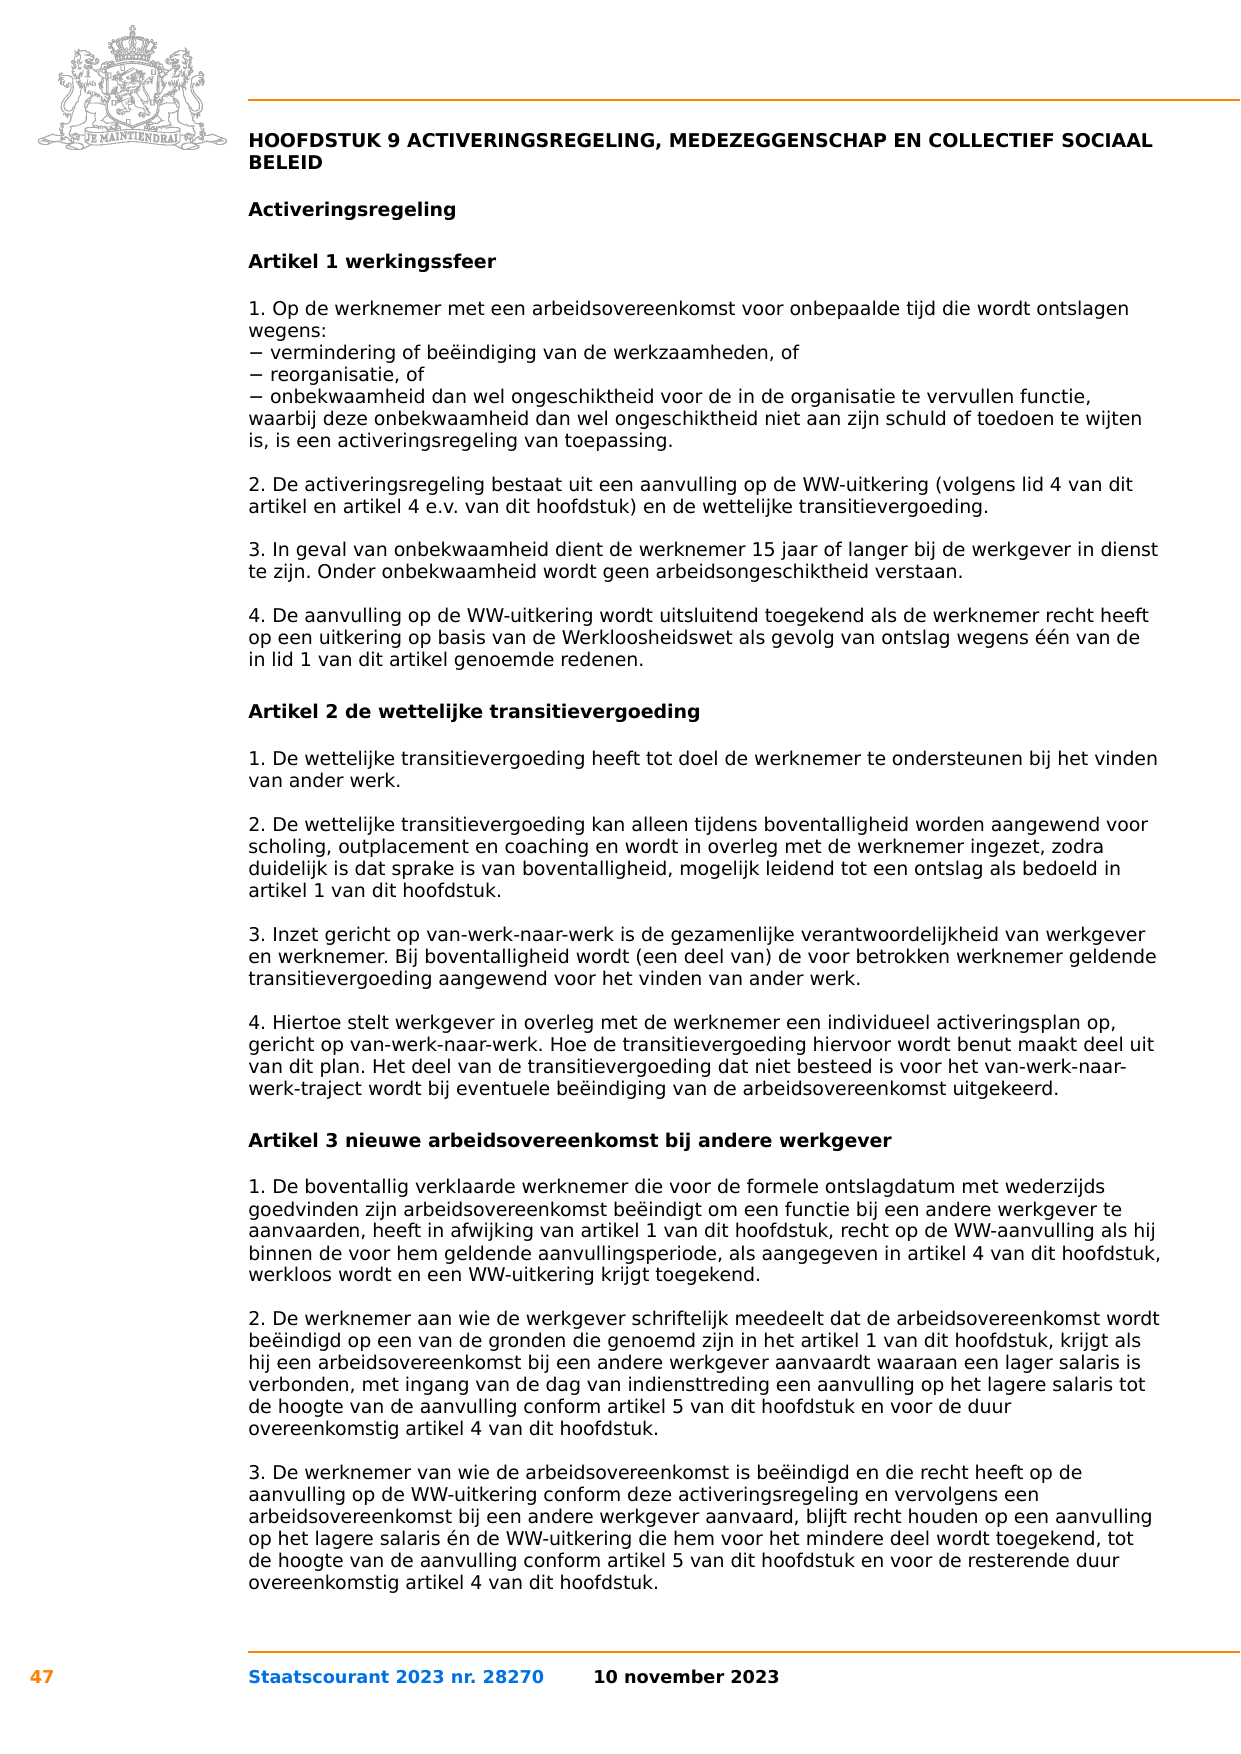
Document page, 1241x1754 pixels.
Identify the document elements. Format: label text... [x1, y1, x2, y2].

text 4. De aanvulling op de WW-uitkering wordt uitsluitend toegekend als de werknemer recht heeft op een uitkering op basis van de Werkloosheidswet als gevolg van ontslag wegens één van de in lid 1 van dit artikel genoemde redenen. [248, 605, 1163, 671]
subtitle Artikel 1 werkingssfeer [248, 251, 1163, 273]
text 1. De wettelijke transitievergoeding heeft tot doel de werknemer te ondersteunen bij het vinden van ander werk. [248, 748, 1163, 792]
text 1. Op de werknemer met een arbeidsovereenkomst voor onbepaalde tijd die wordt ontslagen wegens: [248, 298, 1163, 342]
subtitle HOOFDSTUK 9 ACTIVERINGSREGELING, MEDEZEGGENSCHAP EN COLLECTIEF SOCIAAL BELEID [248, 130, 1163, 174]
text 2. De werknemer aan wie de werkgever schriftelijk meedeelt dat de arbeidsovereenkomst wordt beëindigd op een van de gronden die genoemd zijn in het artikel 1 van dit hoofdstuk, krijgt als hij een arbeidsovereenkomst bij een andere werkgever aanvaardt waaraan een lager salaris is verbonden, met ingang van de dag van indiensttreding een aanvulling op het lagere salaris tot de hoogte van de aanvulling conform artikel 5 van dit hoofdstuk en voor de duur overeenkomstig artikel 4 van dit hoofdstuk. [248, 1308, 1163, 1440]
text − vermindering of beëindiging van de werkzaamheden, of [248, 342, 1163, 364]
text 2. De activeringsregeling bestaat uit een aanvulling op de WW-uitkering (volgens lid 4 van dit artikel en artikel 4 e.v. van dit hoofdstuk) en de wettelijke transitievergoeding. [248, 473, 1163, 517]
text 4. Hiertoe stelt werkgever in overleg met de werknemer een individueel activeringsplan op, gericht op van-werk-naar-werk. Hoe de transitievergoeding hiervoor wordt benut maakt deel uit van dit plan. Het deel van de transitievergoeding dat niet besteed is voor het van-werk-naar-werk-traject wordt bij eventuele beëindiging van de arbeidsovereenkomst uitgekeerd. [248, 1012, 1163, 1099]
subtitle Artikel 3 nieuwe arbeidsovereenkomst bij andere werkgever [248, 1129, 1163, 1151]
text 1. De boventallig verklaarde werknemer die voor de formele ontslagdatum met wederzijds goedvinden zijn arbeidsovereenkomst beëindigt om een functie bij een andere werkgever te aanvaarden, heeft in afwijking van artikel 1 van dit hoofdstuk, recht op de WW-aanvulling als hij binnen de voor hem geldende aanvullingsperiode, als aangegeven in artikel 4 van dit hoofdstuk, werkloos wordt en een WW-uitkering krijgt toegekend. [248, 1176, 1163, 1286]
subtitle Activeringsregeling [248, 199, 1163, 221]
text − onbekwaamheid dan wel ongeschiktheid voor de in de organisatie te vervullen functie, waarbij deze onbekwaamheid dan wel ongeschiktheid niet aan zijn schuld of toedoen te wijten is, is een activeringsregeling van toepassing. [248, 386, 1163, 452]
picture [38, 25, 227, 150]
text 2. De wettelijke transitievergoeding kan alleen tijdens boventalligheid worden aangewend voor scholing, outplacement en coaching en wordt in overleg met de werknemer ingezet, zodra duidelijk is dat sprake is van boventalligheid, mogelijk leidend tot een ontslag als bedoeld in artikel 1 van dit hoofdstuk. [248, 814, 1163, 902]
text − reorganisatie, of [248, 364, 1163, 386]
text 3. In geval van onbekwaamheid dient de werknemer 15 jaar of langer bij de werkgever in dienst te zijn. Onder onbekwaamheid wordt geen arbeidsongeschiktheid verstaan. [248, 539, 1163, 583]
subtitle Artikel 2 de wettelijke transitievergoeding [248, 701, 1163, 723]
text 3. Inzet gericht op van-werk-naar-werk is de gezamenlijke verantwoordelijkheid van werkgever en werknemer. Bij boventalligheid wordt (een deel van) de voor betrokken werknemer geldende transitievergoeding aangewend voor het vinden van ander werk. [248, 924, 1163, 990]
text 3. De werknemer van wie de arbeidsovereenkomst is beëindigd en die recht heeft op de aanvulling op de WW-uitkering conform deze activeringsregeling en vervolgens een arbeidsovereenkomst bij een andere werkgever aanvaard, blijft recht houden op een aanvulling op het lagere salaris én de WW-uitkering die hem voor het mindere deel wordt toegekend, tot de hoogte van de aanvulling conform artikel 5 van dit hoofdstuk en voor de resterende duur overeenkomstig artikel 4 van dit hoofdstuk. [248, 1462, 1163, 1594]
